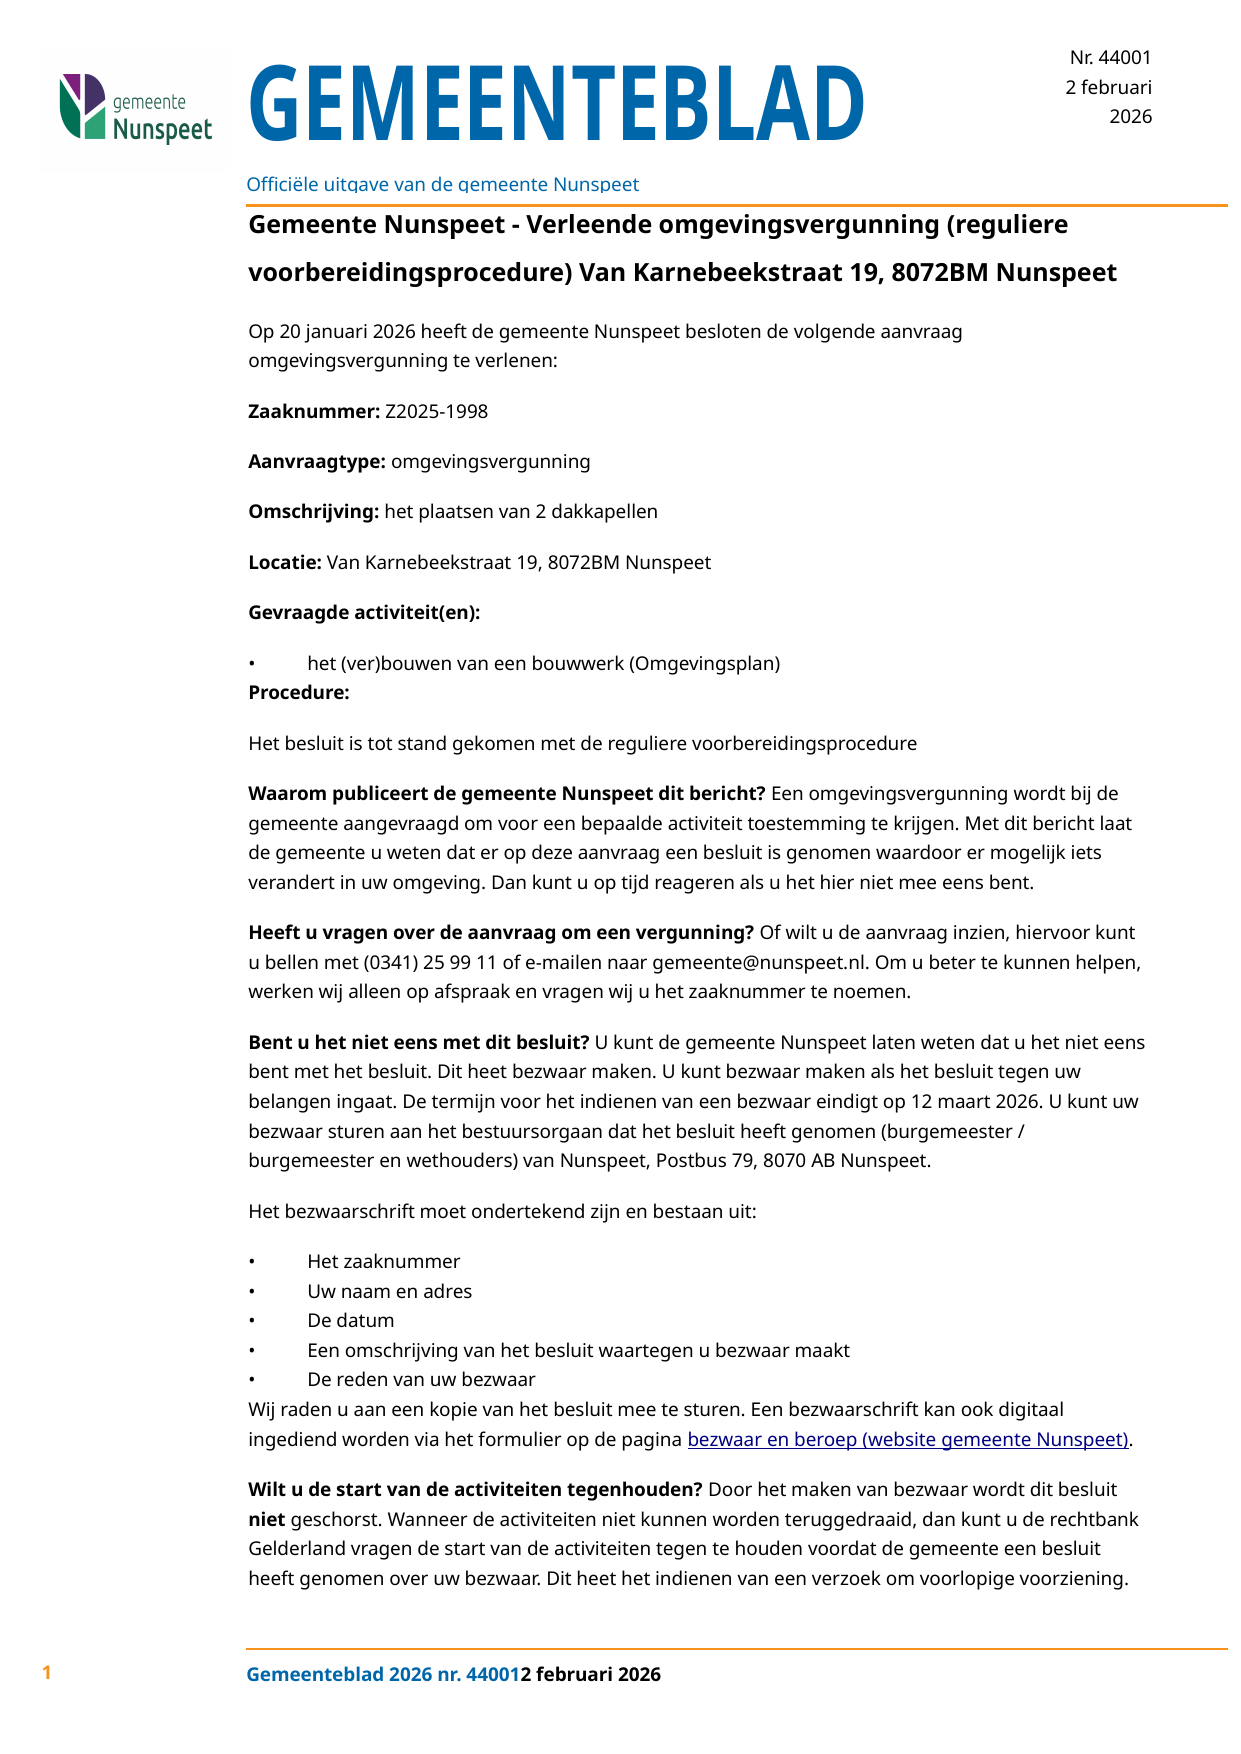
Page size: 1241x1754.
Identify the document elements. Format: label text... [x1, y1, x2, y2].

text Op 20 januari 2026 heeft de gemeente Nunspeet besloten de volgende aanvraag omgevingsvergunning te verlenen: [248, 318, 1152, 373]
picture [41, 47, 231, 172]
text Het besluit is tot stand gekomen met de reguliere voorbereidingsprocedure [248, 730, 1152, 756]
text Wij raden u aan een kopie van het besluit mee te sturen. Een bezwaarschrift kan ook digitaal ingediend worden via het formulier op de pagina bezwaar en beroep (website gemeente Nunspeet). [248, 1396, 1152, 1452]
list het (ver)bouwen van een bouwwerk (Omgevingsplan) [248, 650, 1152, 676]
list De datum [248, 1307, 1152, 1333]
list Uw naam en adres [248, 1278, 1152, 1304]
text Zaaknummer: Z2025-1998 [248, 398, 1152, 424]
text Aanvraagtype: omgevingsvergunning [248, 448, 1152, 474]
text Omschrijving: het plaatsen van 2 dakkapellen [248, 499, 1152, 524]
text Procedure: [248, 679, 1152, 705]
text Locatie: Van Karnebeekstraat 19, 8072BM Nunspeet [248, 549, 1152, 575]
text Gevraagde activiteit(en): [248, 599, 1152, 625]
list Het zaaknummer [248, 1248, 1152, 1274]
text Wilt u de start van de activiteiten tegenhouden? Door het maken van bezwaar wordt dit besluit niet geschorst. Wanneer de activiteiten niet kunnen worden teruggedraaid, dan kunt u de rechtbank Gelderland vragen de start van de activiteiten tegen te houden voordat de gemeente een besluit heeft genomen over uw bezwaar. Dit heet het indienen van een verzoek om voorlopige voorziening. [248, 1476, 1152, 1591]
list De reden van uw bezwaar [248, 1367, 1152, 1392]
text Bent u het niet eens met dit besluit? U kunt de gemeente Nunspeet laten weten dat u het niet eens bent met het besluit. Dit heet bezwaar maken. U kunt bezwaar maken als het besluit tegen uw belangen ingaat. De termijn voor het indienen van een bezwaar eindigt op 12 maart 2026. U kunt uw bezwaar sturen aan het bestuursorgaan dat het besluit heeft genomen (burgemeester / burgemeester en wethouders) van Nunspeet, Postbus 79, 8070 AB Nunspeet. [248, 1029, 1152, 1173]
text Heeft u vragen over de aanvraag om een vergunning? Of wilt u de aanvraag inzien, hiervoor kunt u bellen met (0341) 25 99 11 of e-mailen naar gemeente@nunspeet.nl. Om u beter te kunnen helpen, werken wij alleen op afspraak en vragen wij u het zaaknummer te noemen. [248, 919, 1152, 1004]
text Waarom publiceert de gemeente Nunspeet dit bericht? Een omgevingsvergunning wordt bij de gemeente aangevraagd om voor een bepaalde activiteit toestemming te krijgen. Met dit bericht laat de gemeente u weten dat er op deze aanvraag een besluit is genomen waardoor er mogelijk iets verandert in uw omgeving. Dan kunt u op tijd reageren als u het hier niet mee eens bent. [248, 780, 1152, 895]
list Een omschrijving van het besluit waartegen u bezwaar maakt [248, 1337, 1152, 1363]
text Het bezwaarschrift moet ondertekend zijn en bestaan uit: [248, 1198, 1152, 1224]
text Gemeente Nunspeet - Verleende omgevingsvergunning (reguliere voorbereidingsprocedure) Van Karnebeekstraat 19, 8072BM Nunspeet [248, 207, 1152, 288]
